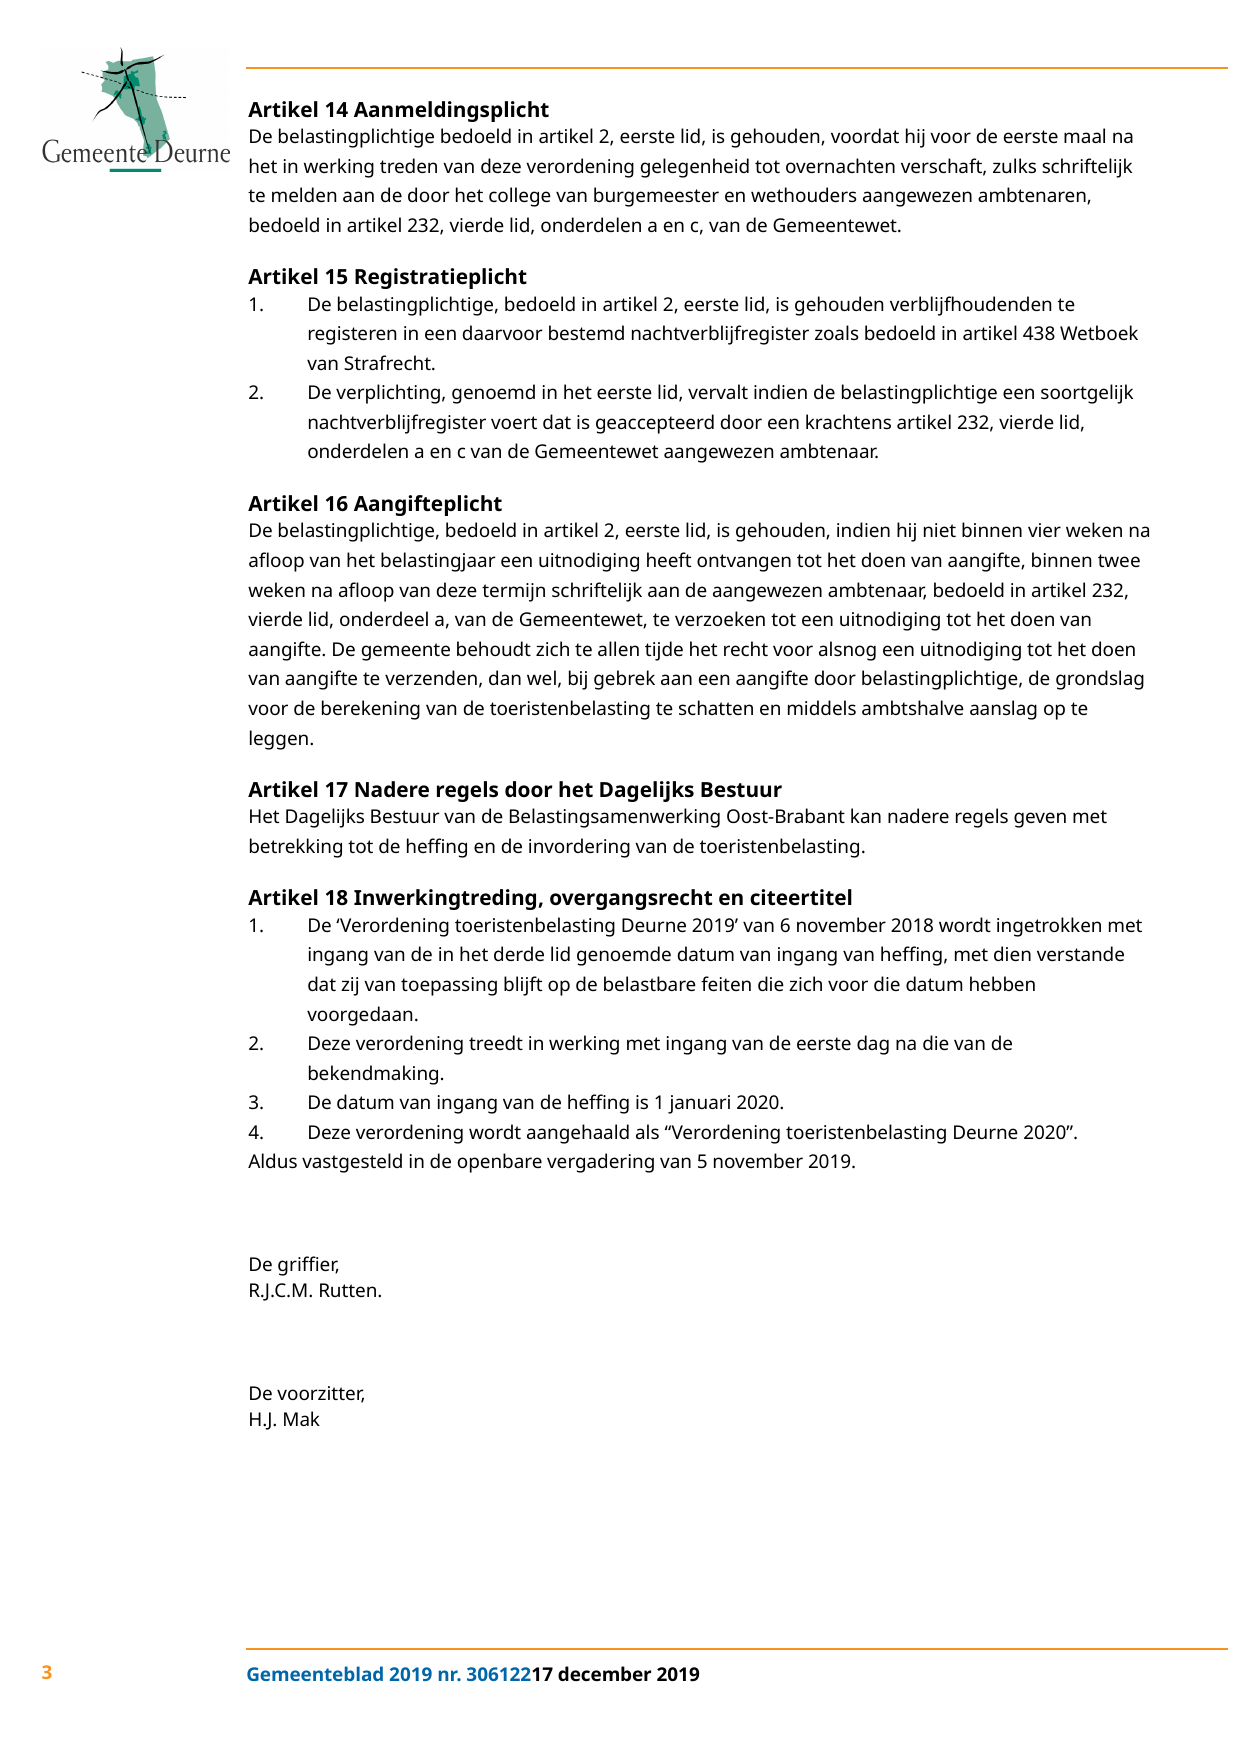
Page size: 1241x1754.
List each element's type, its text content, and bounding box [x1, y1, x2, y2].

text H.J. Mak [248, 1406, 1152, 1432]
text Het Dagelijks Bestuur van de Belastingsamenwerking Oost-Brabant kan nadere regels geven met betrekking tot de heffing en de invordering van de toeristenbelasting. [248, 803, 1152, 859]
text De griffier, [248, 1252, 1152, 1277]
picture [41, 47, 231, 172]
text Artikel 18 Inwerkingtreding, overgangsrecht en citeertitel [248, 883, 1152, 912]
text Artikel 17 Nadere regels door het Dagelijks Bestuur [248, 775, 1152, 803]
text Aldus vastgesteld in de openbare vergadering van 5 november 2019. [248, 1149, 1152, 1174]
list De belastingplichtige, bedoeld in artikel 2, eerste lid, is gehouden verblijfhoudenden te registeren in een daarvoor bestemd nachtverblijfregister zoals bedoeld in artikel 438 Wetboek van Strafrecht. [248, 291, 1152, 376]
list Deze verordening wordt aangehaald als “Verordening toeristenbelasting Deurne 2020”. [248, 1119, 1152, 1145]
text Artikel 14 Aanmeldingsplicht [248, 95, 1152, 123]
text De voorzitter, [248, 1380, 1152, 1406]
text R.J.C.M. Rutten. [248, 1277, 1152, 1303]
list De datum van ingang van de heffing is 1 januari 2020. [248, 1089, 1152, 1115]
text De belastingplichtige bedoeld in artikel 2, eerste lid, is gehouden, voordat hij voor de eerste maal na het in werking treden van deze verordening gelegenheid tot overnachten verschaft, zulks schriftelijk te melden aan de door het college van burgemeester en wethouders aangewezen ambtenaren, bedoeld in artikel 232, vierde lid, onderdelen a en c, van de Gemeentewet. [248, 123, 1152, 238]
text Artikel 15 Registratieplicht [248, 262, 1152, 291]
text De belastingplichtige, bedoeld in artikel 2, eerste lid, is gehouden, indien hij niet binnen vier weken na afloop van het belastingjaar een uitnodiging heeft ontvangen tot het doen van aangifte, binnen twee weken na afloop van deze termijn schriftelijk aan de aangewezen ambtenaar, bedoeld in artikel 232, vierde lid, onderdeel a, van de Gemeentewet, te verzoeken tot een uitnodiging tot het doen van aangifte. De gemeente behoudt zich te allen tijde het recht voor alsnog een uitnodiging tot het doen van aangifte te verzenden, dan wel, bij gebrek aan een aangifte door belastingplichtige, de grondslag voor de berekening van de toeristenbelasting te schatten en middels ambtshalve aanslag op te leggen. [248, 518, 1152, 750]
text Artikel 16 Aangifteplicht [248, 489, 1152, 518]
list De ‘Verordening toeristenbelasting Deurne 2019’ van 6 november 2018 wordt ingetrokken met ingang van de in het derde lid genoemde datum van ingang van heffing, met dien verstande dat zij van toepassing blijft op de belastbare feiten die zich voor die datum hebben voorgedaan. [248, 912, 1152, 1026]
list Deze verordening treedt in werking met ingang van de eerste dag na die van de bekendmaking. [248, 1030, 1152, 1086]
list De verplichting, genoemd in het eerste lid, vervalt indien de belastingplichtige een soortgelijk nachtverblijfregister voert dat is geaccepteerd door een krachtens artikel 232, vierde lid, onderdelen a en c van de Gemeentewet aangewezen ambtenaar. [248, 379, 1152, 464]
